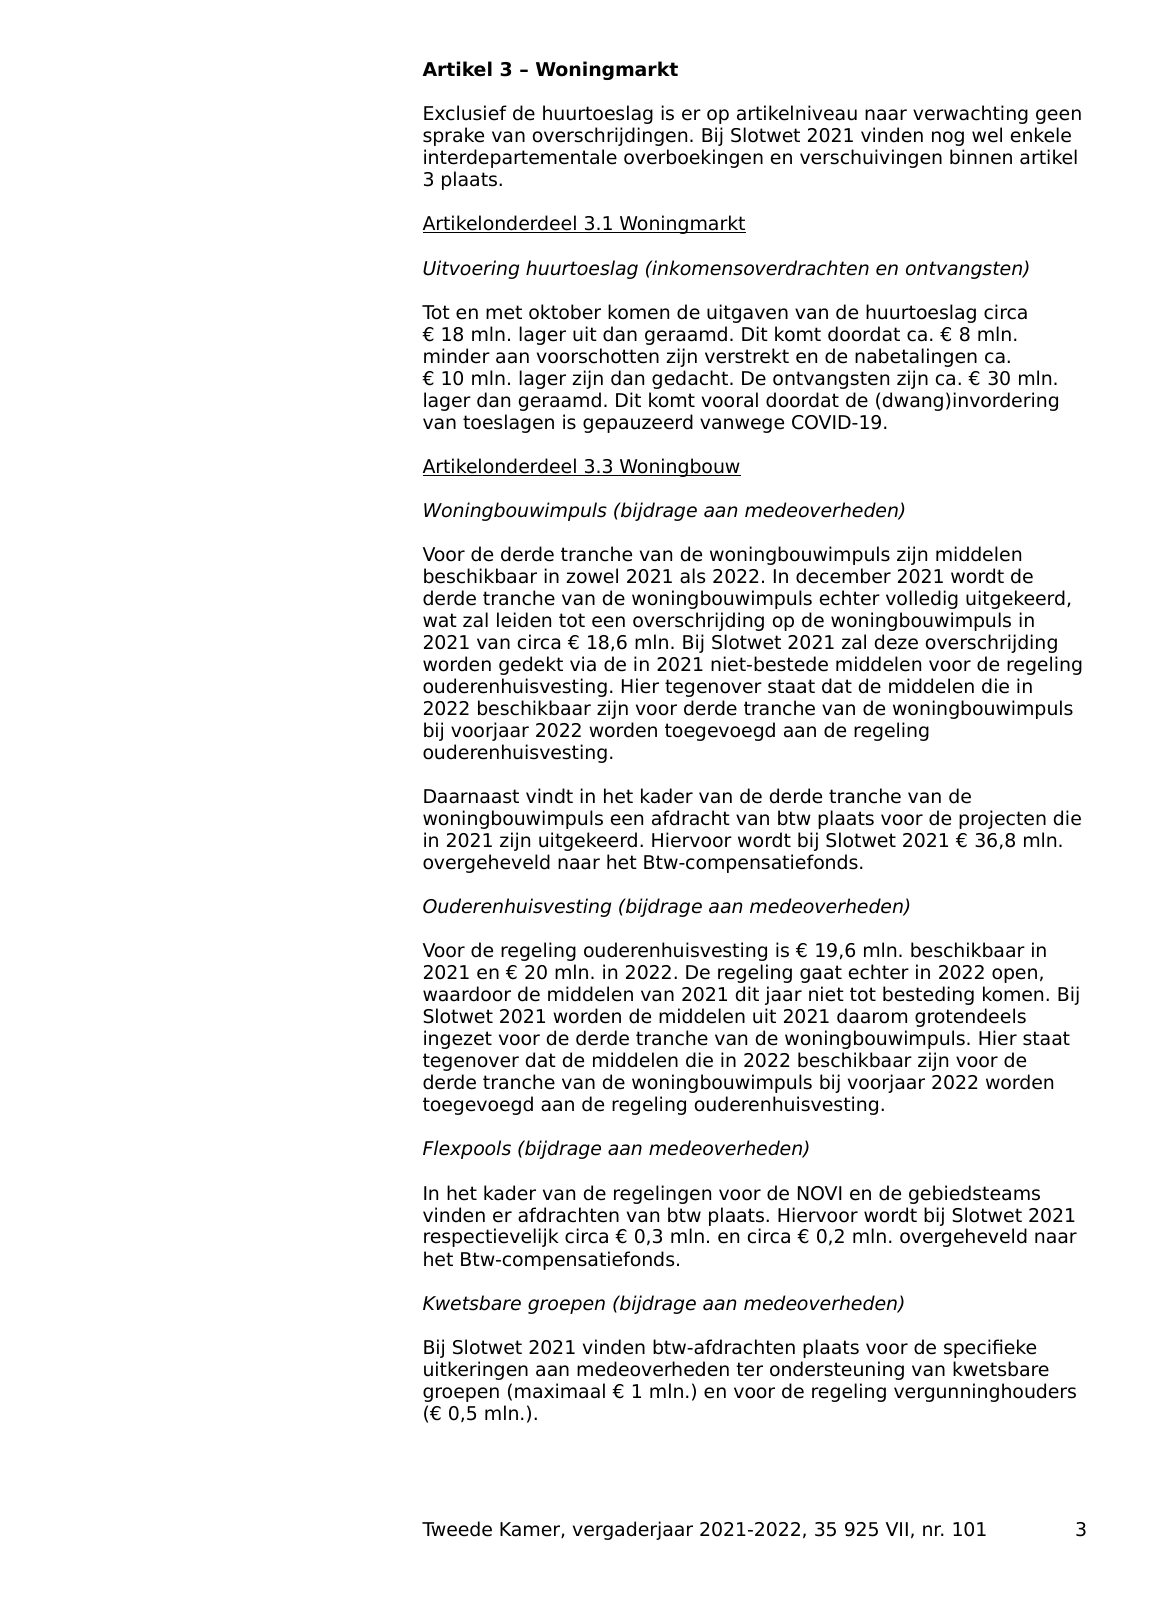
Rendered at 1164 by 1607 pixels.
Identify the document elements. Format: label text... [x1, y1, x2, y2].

subtitle Uitvoering huurtoeslag (inkomensoverdrachten en ontvangsten) [422, 257, 1087, 279]
text Exclusief de huurtoeslag is er op artikelniveau naar verwachting geen sprake van overschrijdingen. Bij Slotwet 2021 vinden nog wel enkele interdepartementale overboekingen en verschuivingen binnen artikel 3 plaats. [422, 103, 1087, 191]
subtitle Woningbouwimpuls (bijdrage aan medeoverheden) [422, 500, 1087, 522]
subtitle Artikelonderdeel 3.1 Woningmarkt [422, 213, 1087, 235]
subtitle Ouderenhuisvesting (bijdrage aan medeoverheden) [422, 896, 1087, 918]
text Bij Slotwet 2021 vinden btw-afdrachten plaats voor de specifieke uitkeringen aan medeoverheden ter ondersteuning van kwetsbare groepen (maximaal € 1 mln.) en voor de regeling vergunninghouders (€ 0,5 mln.). [422, 1337, 1087, 1425]
subtitle Kwetsbare groepen (bijdrage aan medeoverheden) [422, 1293, 1087, 1314]
text Voor de regeling ouderenhuisvesting is € 19,6 mln. beschikbaar in 2021 en € 20 mln. in 2022. De regeling gaat echter in 2022 open, waardoor de middelen van 2021 dit jaar niet tot besteding komen. Bij Slotwet 2021 worden de middelen uit 2021 daarom grotendeels ingezet voor de derde tranche van de woningbouwimpuls. Hier staat tegenover dat de middelen die in 2022 beschikbaar zijn voor de derde tranche van de woningbouwimpuls bij voorjaar 2022 worden toegevoegd aan de regeling ouderenhuisvesting. [422, 940, 1087, 1116]
subtitle Artikelonderdeel 3.3 Woningbouw [422, 456, 1087, 478]
text Tot en met oktober komen de uitgaven van de huurtoeslag circa € 18 mln. lager uit dan geraamd. Dit komt doordat ca. € 8 mln. minder aan voorschotten zijn verstrekt en de nabetalingen ca. € 10 mln. lager zijn dan gedacht. De ontvangsten zijn ca. € 30 mln. lager dan geraamd. Dit komt vooral doordat de (dwang)invordering van toeslagen is gepauzeerd vanwege COVID-19. [422, 302, 1087, 433]
subtitle Flexpools (bijdrage aan medeoverheden) [422, 1138, 1087, 1160]
text Voor de derde tranche van de woningbouwimpuls zijn middelen beschikbaar in zowel 2021 als 2022. In december 2021 wordt de derde tranche van de woningbouwimpuls echter volledig uitgekeerd, wat zal leiden tot een overschrijding op de woningbouwimpuls in 2021 van circa € 18,6 mln. Bij Slotwet 2021 zal deze overschrijding worden gedekt via de in 2021 niet-bestede middelen voor de regeling ouderenhuisvesting. Hier tegenover staat dat de middelen die in 2022 beschikbaar zijn voor derde tranche van de woningbouwimpuls bij voorjaar 2022 worden toegevoegd aan de regeling ouderenhuisvesting. [422, 544, 1087, 764]
text In het kader van de regelingen voor de NOVI en de gebiedsteams vinden er afdrachten van btw plaats. Hiervoor wordt bij Slotwet 2021 respectievelijk circa € 0,3 mln. en circa € 0,2 mln. overgeheveld naar het Btw-compensatiefonds. [422, 1182, 1087, 1270]
text Daarnaast vindt in het kader van de derde tranche van de woningbouwimpuls een afdracht van btw plaats voor de projecten die in 2021 zijn uitgekeerd. Hiervoor wordt bij Slotwet 2021 € 36,8 mln. overgeheveld naar het Btw-compensatiefonds. [422, 786, 1087, 874]
subtitle Artikel 3 – Woningmarkt [422, 59, 1087, 81]
